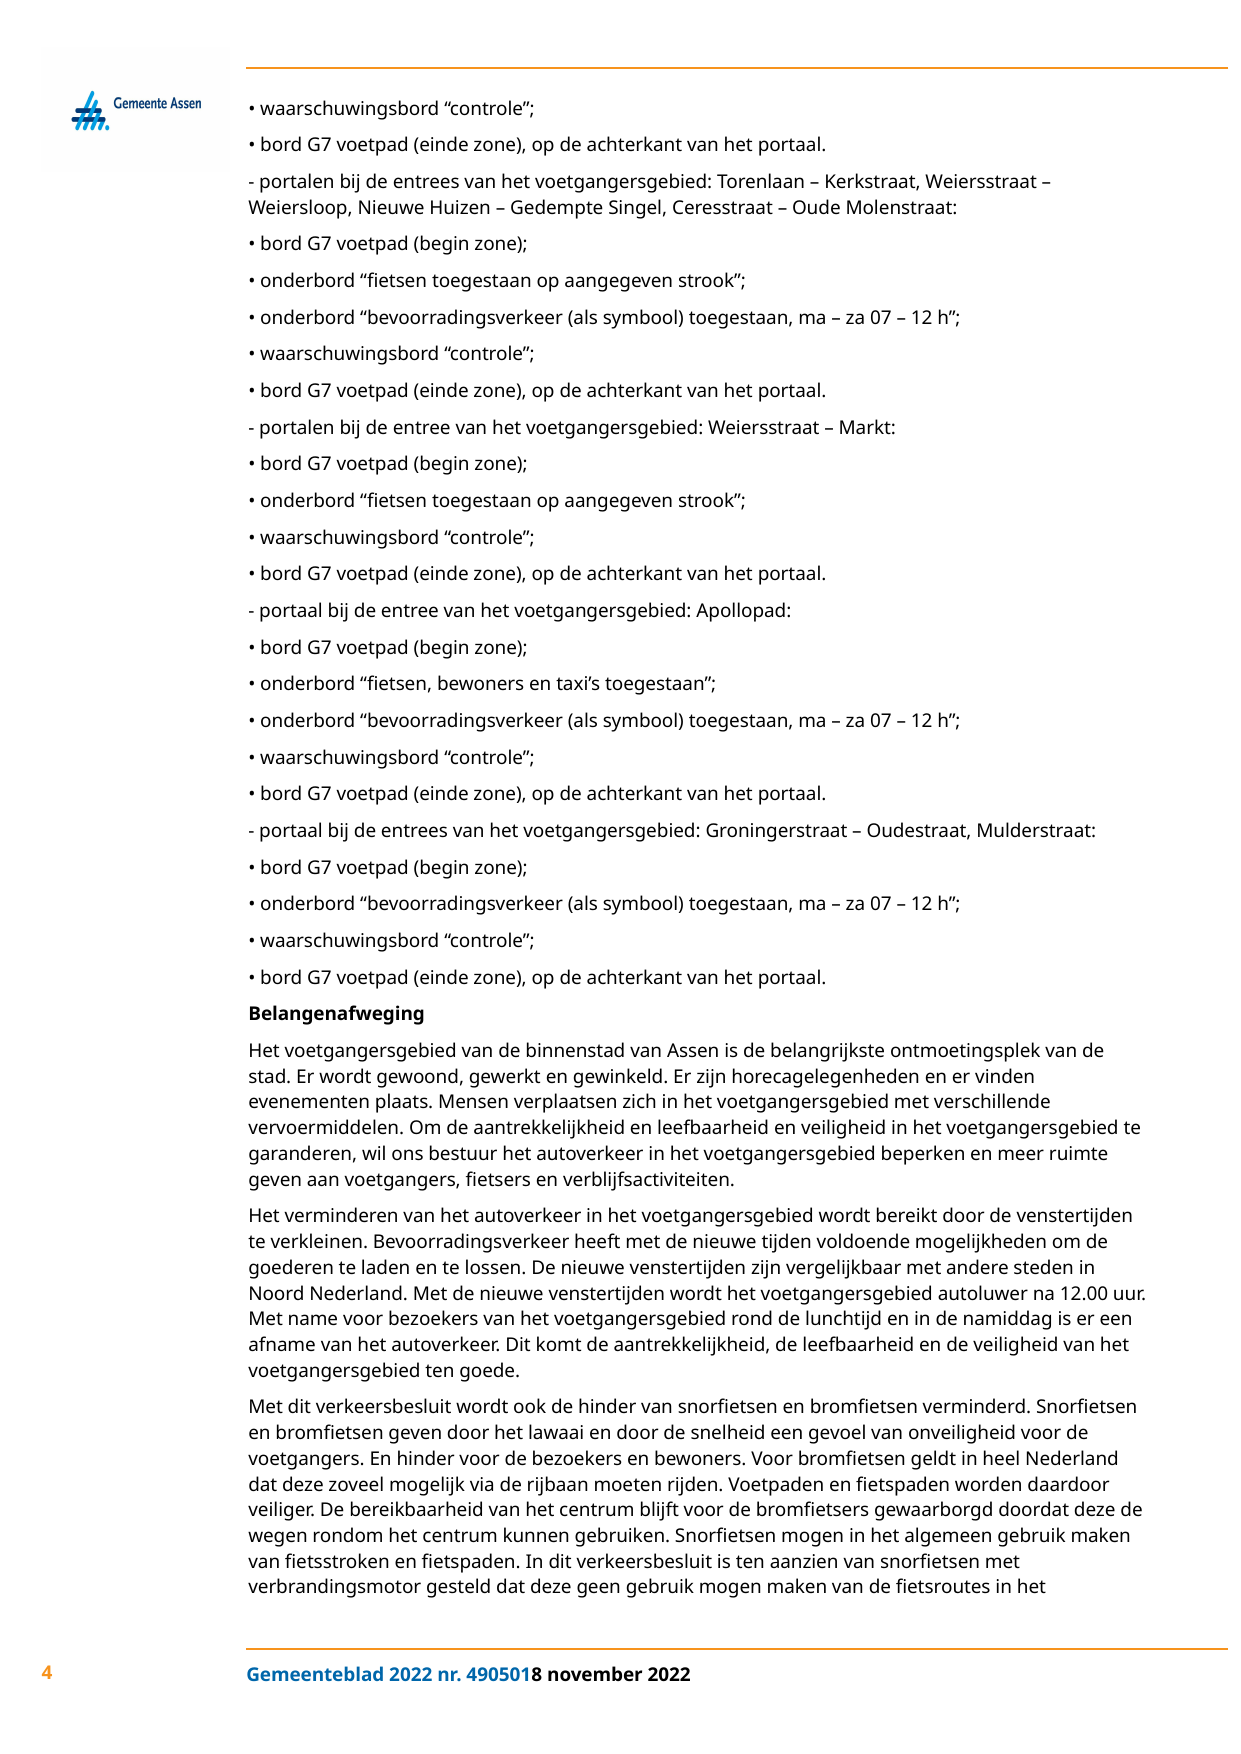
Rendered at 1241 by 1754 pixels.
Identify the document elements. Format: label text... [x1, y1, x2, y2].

text • bord G7 voetpad (einde zone), op de achterkant van het portaal. [248, 781, 1152, 806]
text • bord G7 voetpad (begin zone); [248, 231, 1152, 256]
text - portalen bij de entrees van het voetgangersgebied: Torenlaan – Kerkstraat, Weiersstraat – Weiersloop, Nieuwe Huizen – Gedempte Singel, Ceresstraat – Oude Molenstraat: [248, 168, 1152, 219]
text • onderbord “fietsen toegestaan op aangegeven strook”; [248, 267, 1152, 293]
text Met dit verkeersbesluit wordt ook de hinder van snorfietsen en bromfietsen verminderd. Snorfietsen en bromfietsen geven door het lawaai en door de snelheid een gevoel van onveiligheid voor de voetgangers. En hinder voor de bezoekers en bewoners. Voor bromfietsen geldt in heel Nederland dat deze zoveel mogelijk via de rijbaan moeten rijden. Voetpaden en fietspaden worden daardoor veiliger. De bereikbaarheid van het centrum blijft voor de bromfietsers gewaarborgd doordat deze de wegen rondom het centrum kunnen gebruiken. Snorfietsen mogen in het algemeen gebruik maken van fietsstroken en fietspaden. In dit verkeersbesluit is ten aanzien van snorfietsen met verbrandingsmotor gesteld dat deze geen gebruik mogen maken van de fietsroutes in het [248, 1393, 1152, 1599]
text Belangenafweging [248, 1001, 1152, 1026]
text • waarschuwingsbord “controle”; [248, 95, 1152, 121]
text • bord G7 voetpad (einde zone), op de achterkant van het portaal. [248, 131, 1152, 157]
text • bord G7 voetpad (begin zone); [248, 854, 1152, 879]
text • onderbord “bevoorradingsverkeer (als symbool) toegestaan, ma – za 07 – 12 h”; [248, 707, 1152, 733]
text - portaal bij de entree van het voetgangersgebied: Apollopad: [248, 597, 1152, 623]
text • waarschuwingsbord “controle”; [248, 927, 1152, 953]
text • bord G7 voetpad (einde zone), op de achterkant van het portaal. [248, 561, 1152, 586]
text • bord G7 voetpad (einde zone), op de achterkant van het portaal. [248, 377, 1152, 403]
text Het voetgangersgebied van de binnenstad van Assen is de belangrijkste ontmoetingsplek van de stad. Er wordt gewoond, gewerkt en gewinkeld. Er zijn horecagelegenheden en er vinden evenementen plaats. Mensen verplaatsen zich in het voetgangersgebied met verschillende vervoermiddelen. Om de aantrekkelijkheid en leefbaarheid en veiligheid in het voetgangersgebied te garanderen, wil ons bestuur het autoverkeer in het voetgangersgebied beperken en meer ruimte geven aan voetgangers, fietsers en verblijfsactiviteiten. [248, 1037, 1152, 1192]
text • waarschuwingsbord “controle”; [248, 524, 1152, 549]
text • bord G7 voetpad (begin zone); [248, 634, 1152, 659]
text • onderbord “bevoorradingsverkeer (als symbool) toegestaan, ma – za 07 – 12 h”; [248, 891, 1152, 916]
text • waarschuwingsbord “controle”; [248, 341, 1152, 366]
text • bord G7 voetpad (einde zone), op de achterkant van het portaal. [248, 964, 1152, 989]
text - portalen bij de entree van het voetgangersgebied: Weiersstraat – Markt: [248, 414, 1152, 439]
text - portaal bij de entrees van het voetgangersgebied: Groningerstraat – Oudestraat, Mulderstraat: [248, 817, 1152, 843]
text • onderbord “bevoorradingsverkeer (als symbool) toegestaan, ma – za 07 – 12 h”; [248, 304, 1152, 329]
text Het verminderen van het autoverkeer in het voetgangersgebied wordt bereikt door de venstertijden te verkleinen. Bevoorradingsverkeer heeft met de nieuwe tijden voldoende mogelijkheden om de goederen te laden en te lossen. De nieuwe venstertijden zijn vergelijkbaar met andere steden in Noord Nederland. Met de nieuwe venstertijden wordt het voetgangersgebied autoluwer na 12.00 uur. Met name voor bezoekers van het voetgangersgebied rond de lunchtijd en in de namiddag is er een afname van het autoverkeer. Dit komt de aantrekkelijkheid, de leefbaarheid en de veiligheid van het voetgangersgebied ten goede. [248, 1202, 1152, 1383]
picture [41, 47, 231, 172]
text • bord G7 voetpad (begin zone); [248, 451, 1152, 476]
text • onderbord “fietsen, bewoners en taxi’s toegestaan”; [248, 671, 1152, 696]
text • onderbord “fietsen toegestaan op aangegeven strook”; [248, 487, 1152, 513]
text • waarschuwingsbord “controle”; [248, 744, 1152, 769]
